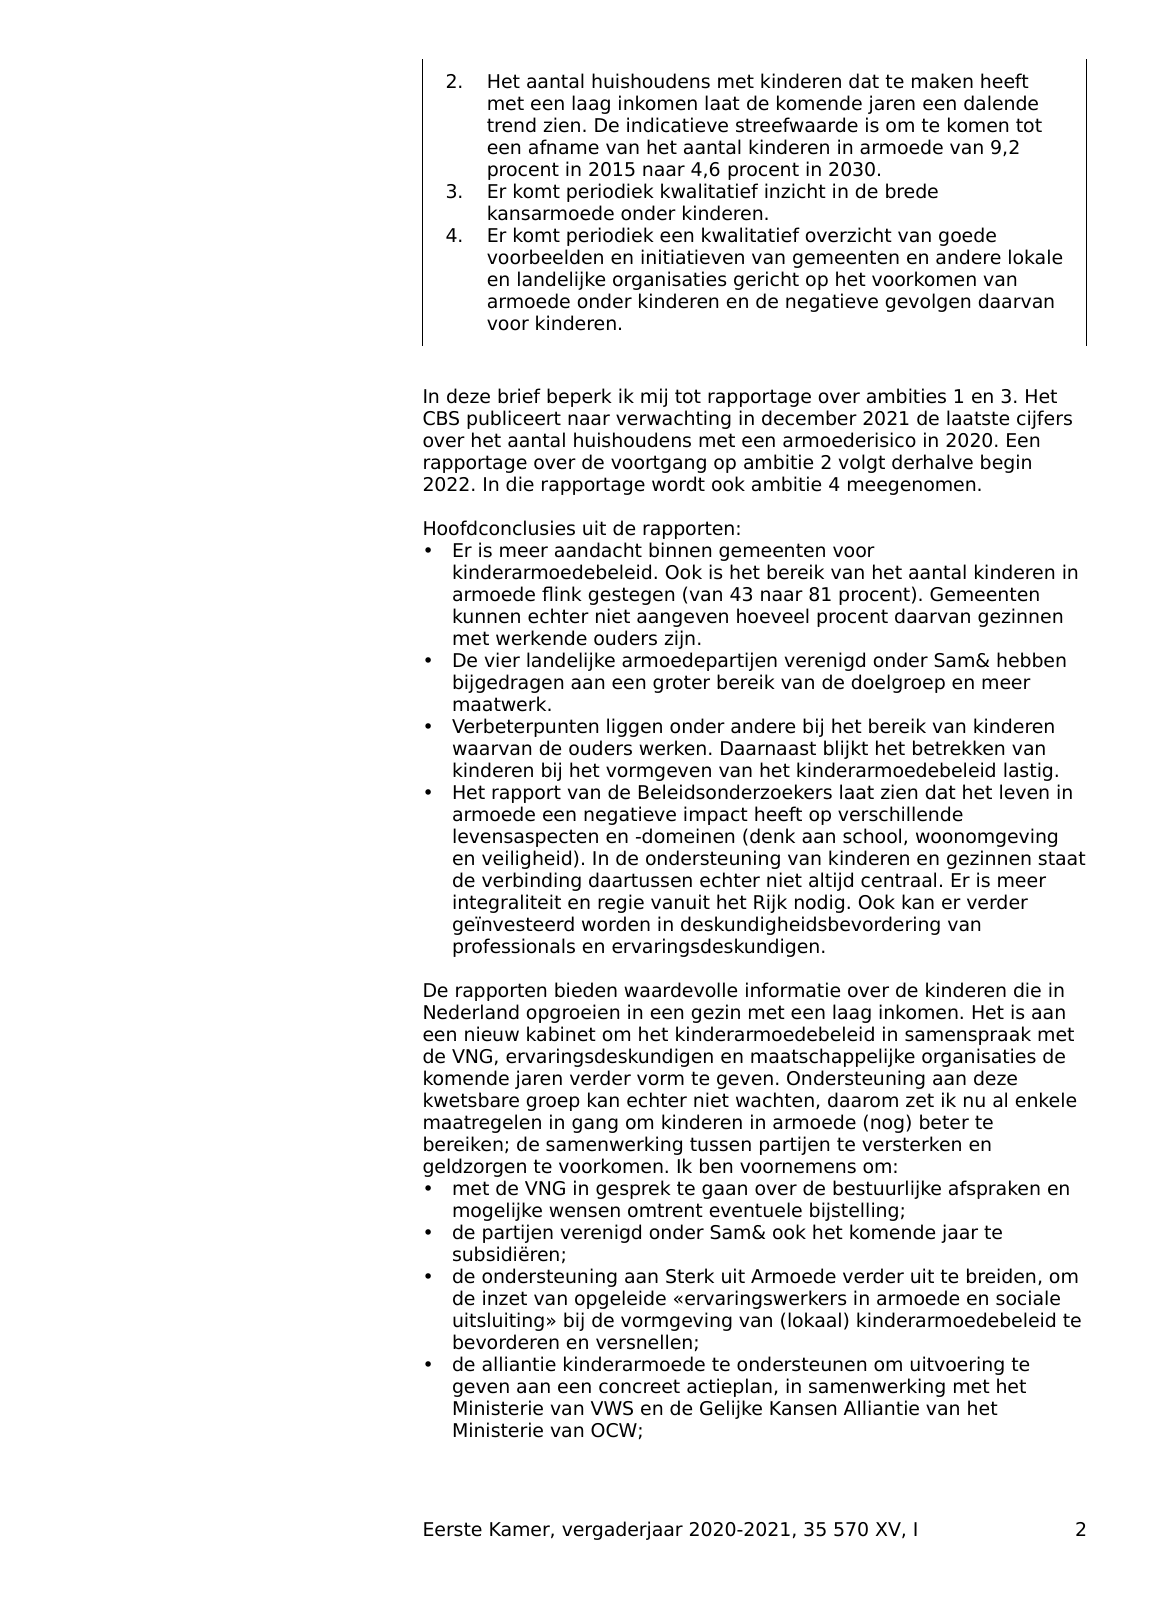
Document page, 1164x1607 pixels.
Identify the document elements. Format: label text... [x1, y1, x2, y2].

text Hoofdconclusies uit de rapporten: [422, 518, 1087, 540]
text In deze brief beperk ik mij tot rapportage over ambities 1 en 3. Het CBS publiceert naar verwachting in december 2021 de laatste cijfers over het aantal huishoudens met een armoederisico in 2020. Een rapportage over de voortgang op ambitie 2 volgt derhalve begin 2022. In die rapportage wordt ook ambitie 4 meegenomen. [422, 386, 1087, 496]
text • De vier landelijke armoedepartijen verenigd onder Sam& hebben bijgedragen aan een groter bereik van de doelgroep en meer maatwerk. [422, 650, 1087, 716]
text • de partijen verenigd onder Sam& ook het komende jaar te subsidiëren; [422, 1222, 1087, 1266]
text • Verbeterpunten liggen onder andere bij het bereik van kinderen waarvan de ouders werken. Daarnaast blijkt het betrekken van kinderen bij het vormgeven van het kinderarmoedebeleid lastig. [422, 716, 1087, 782]
text • de ondersteuning aan Sterk uit Armoede verder uit te breiden, om de inzet van opgeleide «ervaringswerkers in armoede en sociale uitsluiting» bij de vormgeving van (lokaal) kinderarmoedebeleid te bevorderen en versnellen; [422, 1266, 1087, 1354]
text • Er is meer aandacht binnen gemeenten voor kinderarmoedebeleid. Ook is het bereik van het aantal kinderen in armoede flink gestegen (van 43 naar 81 procent). Gemeenten kunnen echter niet aangeven hoeveel procent daarvan gezinnen met werkende ouders zijn. [422, 540, 1087, 650]
text • met de VNG in gesprek te gaan over de bestuurlijke afspraken en mogelijke wensen omtrent eventuele bijstelling; [422, 1178, 1087, 1222]
text • de alliantie kinderarmoede te ondersteunen om uitvoering te geven aan een concreet actieplan, in samenwerking met het Ministerie van VWS en de Gelijke Kansen Alliantie van het Ministerie van OCW; [422, 1354, 1087, 1442]
table_header 2. Het aantal huishoudens met kinderen dat te maken heeft met een laag inkomen laat de komende jaren een dalende trend zien. De indicatieve streefwaarde is om te komen tot een afname van het aantal kinderen in armoede van 9,2 procent in 2015 naar 4,6 procent in 2030. 3. Er komt periodiek kwalitatief inzicht in de brede kansarmoede onder kinderen. 4. Er komt periodiek een kwalitatief overzicht van goede voorbeelden en initiatieven van gemeenten en andere lokale en landelijke organisaties gericht op het voorkomen van armoede onder kinderen en de negatieve gevolgen daarvan voor kinderen. [423, 59, 1086, 346]
text • Het rapport van de Beleidsonderzoekers laat zien dat het leven in armoede een negatieve impact heeft op verschillende levensaspecten en -domeinen (denk aan school, woonomgeving en veiligheid). In de ondersteuning van kinderen en gezinnen staat de verbinding daartussen echter niet altijd centraal. Er is meer integraliteit en regie vanuit het Rijk nodig. Ook kan er verder geïnvesteerd worden in deskundigheidsbevordering van professionals en ervaringsdeskundigen. [422, 782, 1087, 958]
text De rapporten bieden waardevolle informatie over de kinderen die in Nederland opgroeien in een gezin met een laag inkomen. Het is aan een nieuw kabinet om het kinderarmoedebeleid in samenspraak met de VNG, ervaringsdeskundigen en maatschappelijke organisaties de komende jaren verder vorm te geven. Ondersteuning aan deze kwetsbare groep kan echter niet wachten, daarom zet ik nu al enkele maatregelen in gang om kinderen in armoede (nog) beter te bereiken; de samenwerking tussen partijen te versterken en geldzorgen te voorkomen. Ik ben voornemens om: [422, 980, 1087, 1178]
